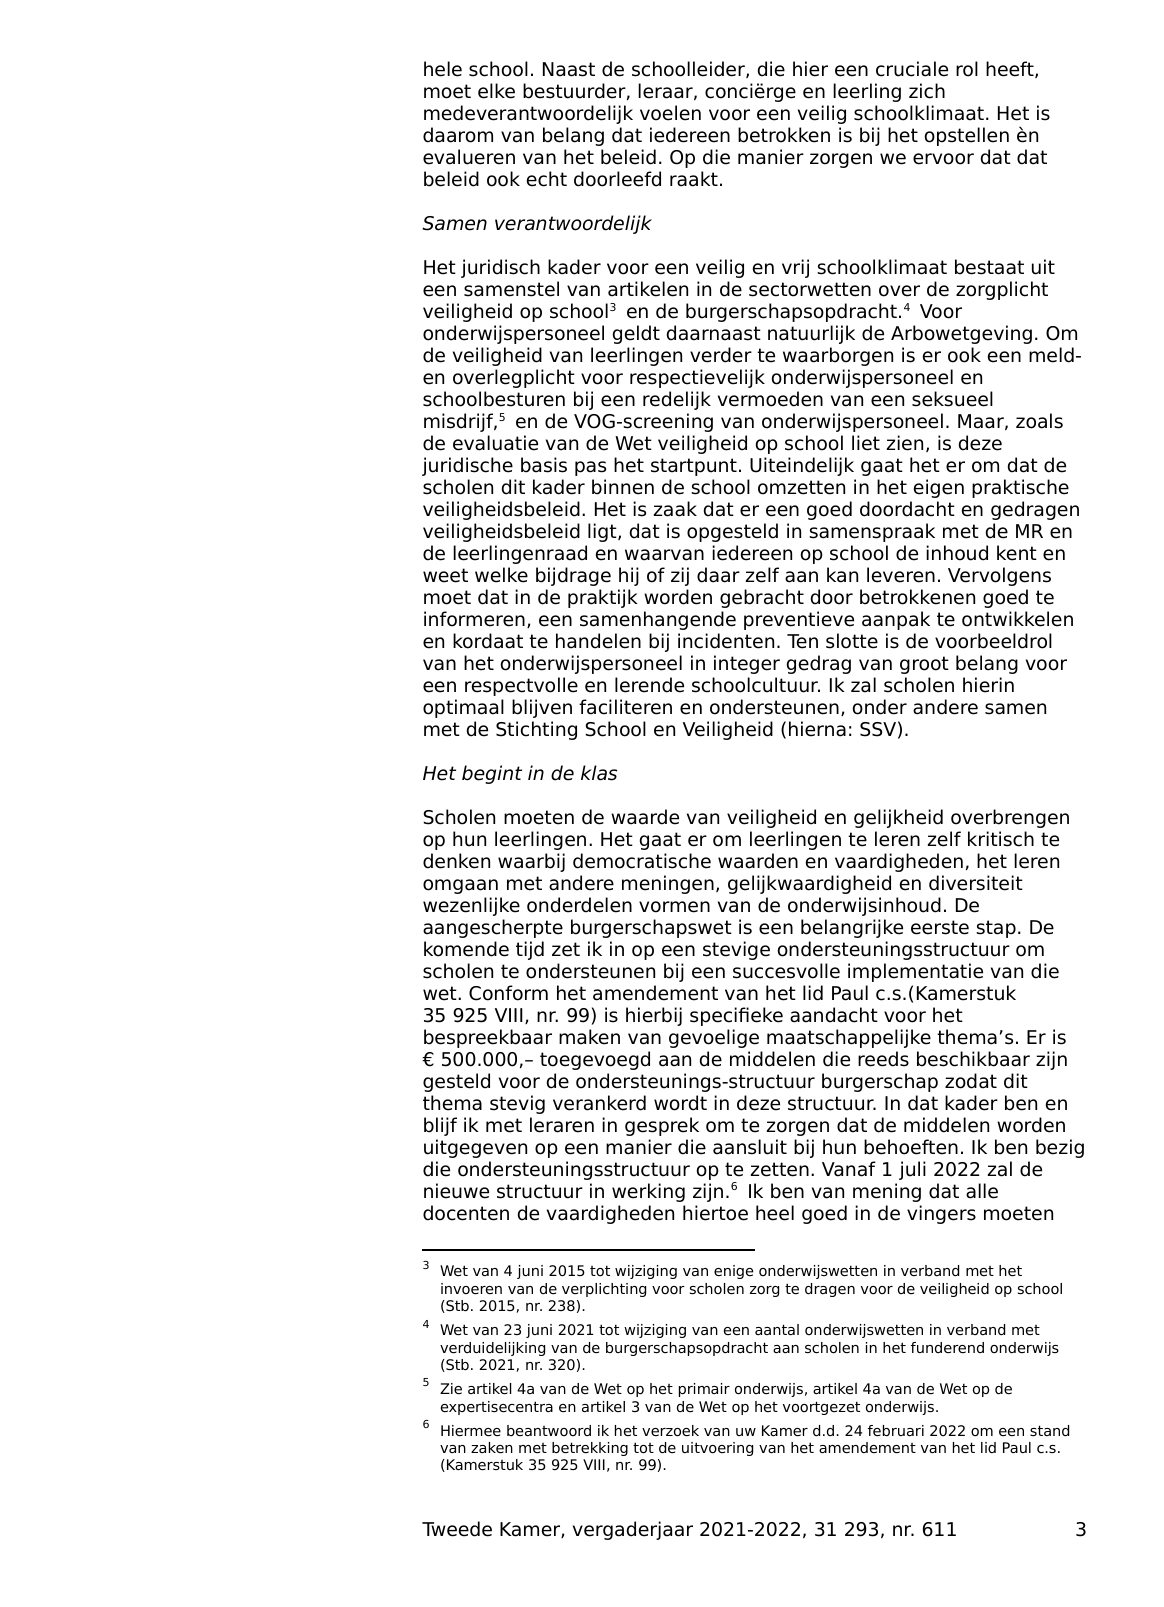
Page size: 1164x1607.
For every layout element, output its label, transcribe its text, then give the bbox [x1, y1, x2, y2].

text Wet van 23 juni 2021 tot wijziging van een aantal onderwijswetten in verband met verduidelijking van de burgerschapsopdracht aan scholen in het funderend onderwijs (Stb. 2021, nr. 320). [422, 1318, 1087, 1374]
text Het juridisch kader voor een veilig en vrij schoolklimaat bestaat uit een samenstel van artikelen in de sectorwetten over de zorgplicht veiligheid op school en de burgerschapsopdracht. Voor onderwijspersoneel geldt daarnaast natuurlijk de Arbowetgeving. Om de veiligheid van leerlingen verder te waarborgen is er ook een meld- en overlegplicht voor respectievelijk onderwijspersoneel en schoolbesturen bij een redelijk vermoeden van een seksueel misdrijf, en de VOG-screening van onderwijspersoneel. Maar, zoals de evaluatie van de Wet veiligheid op school liet zien, is deze juridische basis pas het startpunt. Uiteindelijk gaat het er om dat de scholen dit kader binnen de school omzetten in het eigen praktische veiligheidsbeleid. Het is zaak dat er een goed doordacht en gedragen veiligheidsbeleid ligt, dat is opgesteld in samenspraak met de MR en de leerlingenraad en waarvan iedereen op school de inhoud kent en weet welke bijdrage hij of zij daar zelf aan kan leveren. Vervolgens moet dat in de praktijk worden gebracht door betrokkenen goed te informeren, een samenhangende preventieve aanpak te ontwikkelen en kordaat te handelen bij incidenten. Ten slotte is de voorbeeldrol van het onderwijspersoneel in integer gedrag van groot belang voor een respectvolle en lerende schoolcultuur. Ik zal scholen hierin optimaal blijven faciliteren en ondersteunen, onder andere samen met de Stichting School en Veiligheid (hierna: SSV). [422, 257, 1087, 741]
subtitle Samen verantwoordelijk [422, 213, 1087, 235]
text hele school. Naast de schoolleider, die hier een cruciale rol heeft, moet elke bestuurder, leraar, conciërge en leerling zich medeverantwoordelijk voelen voor een veilig schoolklimaat. Het is daarom van belang dat iedereen betrokken is bij het opstellen èn evalueren van het beleid. Op die manier zorgen we ervoor dat dat beleid ook echt doorleefd raakt. [422, 59, 1087, 191]
text Scholen moeten de waarde van veiligheid en gelijkheid overbrengen op hun leerlingen. Het gaat er om leerlingen te leren zelf kritisch te denken waarbij democratische waarden en vaardigheden, het leren omgaan met andere meningen, gelijkwaardigheid en diversiteit wezenlijke onderdelen vormen van de onderwijsinhoud. De aangescherpte burgerschapswet is een belangrijke eerste stap. De komende tijd zet ik in op een stevige ondersteuningsstructuur om scholen te ondersteunen bij een succesvolle implementatie van die wet. Conform het amendement van het lid Paul c.s.(Kamerstuk 35 925 VIII, nr. 99) is hierbij specifieke aandacht voor het bespreekbaar maken van gevoelige maatschappelijke thema’s. Er is € 500.000,– toegevoegd aan de middelen die reeds beschikbaar zijn gesteld voor de ondersteunings-structuur burgerschap zodat dit thema stevig verankerd wordt in deze structuur. In dat kader ben en blijf ik met leraren in gesprek om te zorgen dat de middelen worden uitgegeven op een manier die aansluit bij hun behoeften. Ik ben bezig die ondersteuningsstructuur op te zetten. Vanaf 1 juli 2022 zal de nieuwe structuur in werking zijn. Ik ben van mening dat alle docenten de vaardigheden hiertoe heel goed in de vingers moeten [422, 807, 1087, 1225]
text Zie artikel 4a van de Wet op het primair onderwijs, artikel 4a van de Wet op de expertisecentra en artikel 3 van de Wet op het voortgezet onderwijs. [422, 1377, 1087, 1416]
text Wet van 4 juni 2015 tot wijziging van enige onderwijswetten in verband met het invoeren van de verplichting voor scholen zorg te dragen voor de veiligheid op school (Stb. 2015, nr. 238). [422, 1259, 1087, 1315]
text Hiermee beantwoord ik het verzoek van uw Kamer d.d. 24 februari 2022 om een stand van zaken met betrekking tot de uitvoering van het amendement van het lid Paul c.s. (Kamerstuk 35 925 VIII, nr. 99). [422, 1418, 1087, 1474]
subtitle Het begint in de klas [422, 763, 1087, 785]
